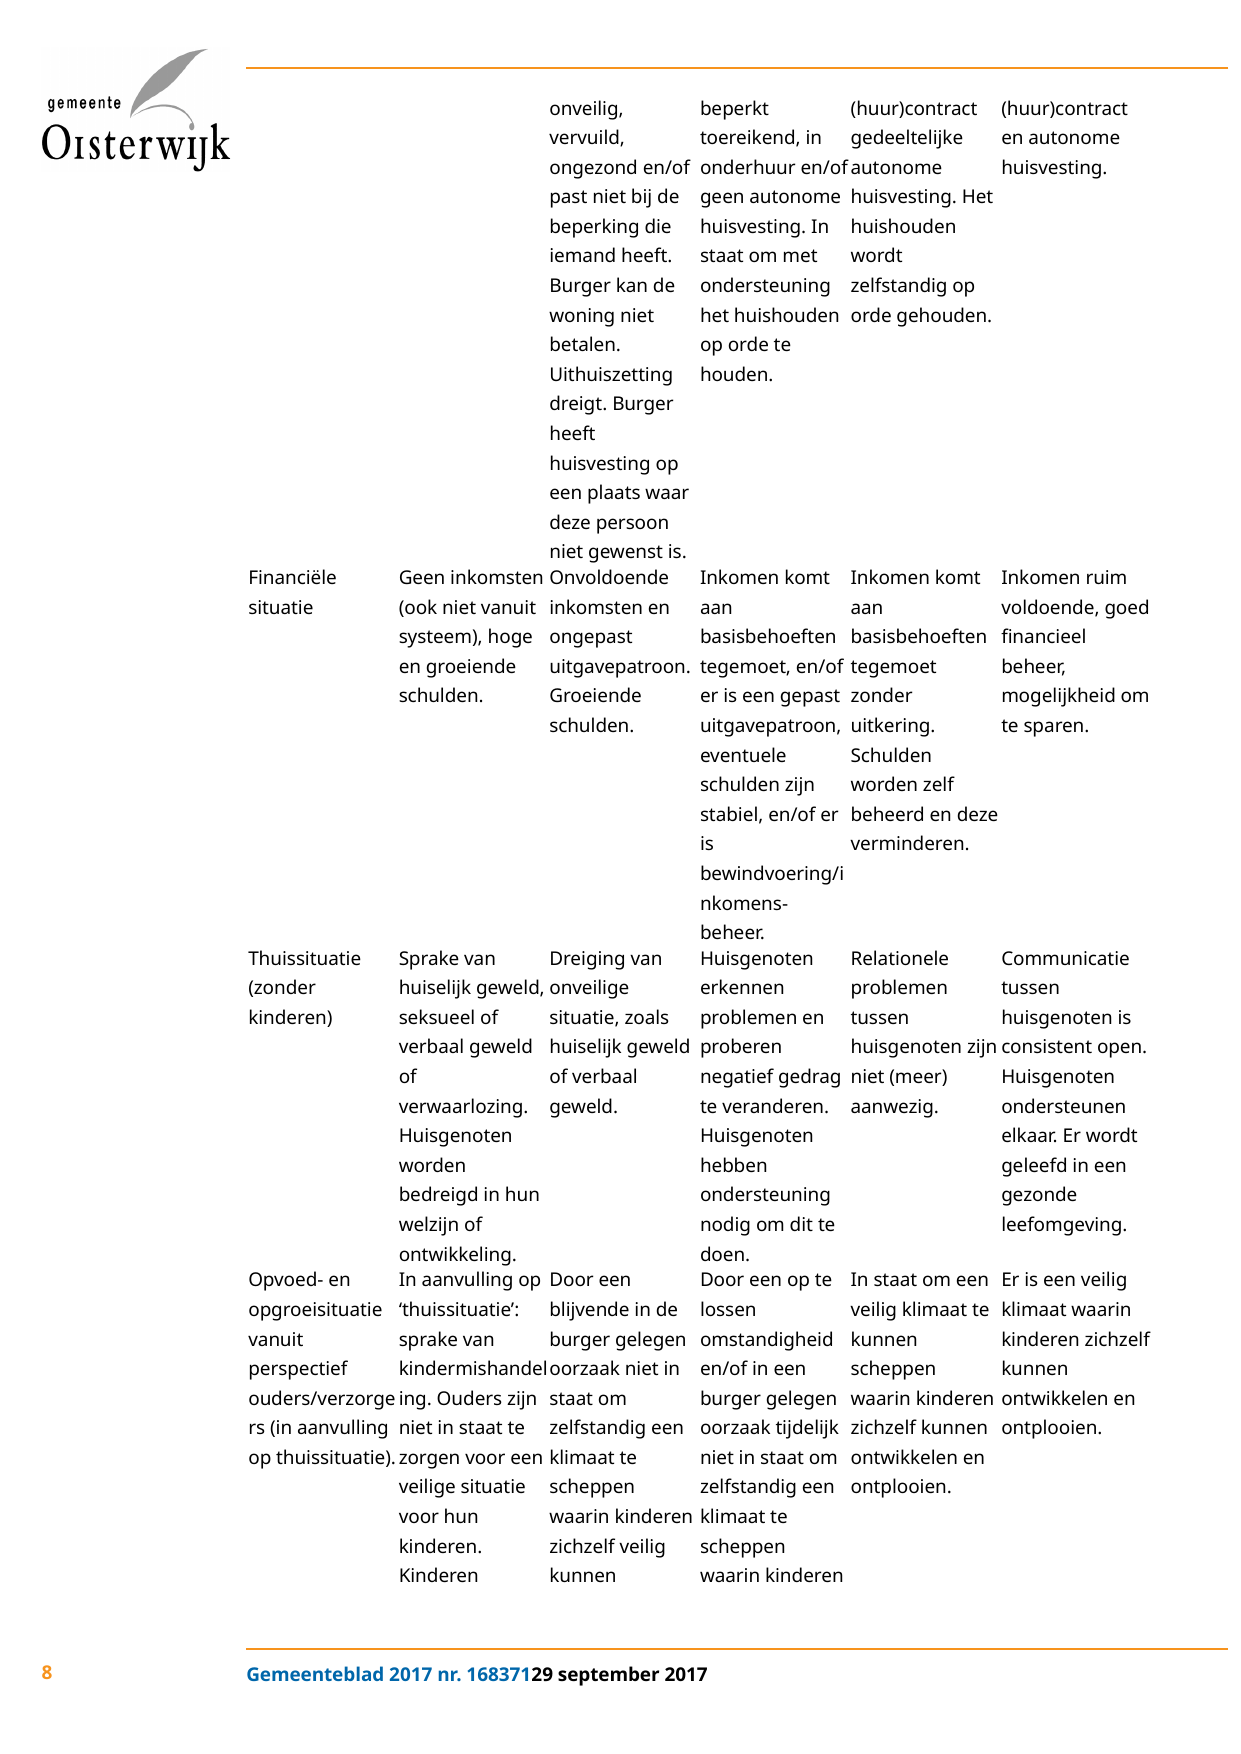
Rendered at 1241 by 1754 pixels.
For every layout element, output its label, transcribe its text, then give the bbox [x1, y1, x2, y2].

picture [41, 47, 231, 172]
table_cell (huur)contract gedeeltelijke autonome huisvesting. Het huishouden wordt zelfstandig op orde gehouden. [850, 95, 1001, 564]
table_cell [248, 95, 398, 564]
table_cell Inkomen komt aan basisbehoeften tegemoet, en/of er is een gepast uitgavepatroon, eventuele schulden zijn stabiel, en/of er is bewindvoering/inkomens-beheer. [700, 564, 850, 945]
table_cell Opvoed- en opgroeisituatie vanuit perspectief ouders/verzorgers (in aanvulling op thuissituatie). [248, 1267, 398, 1588]
table_cell [399, 95, 549, 564]
table_cell Relationele problemen tussen huisgenoten zijn niet (meer) aanwezig. [850, 945, 1001, 1267]
table_cell Huisgenoten erkennen problemen en proberen negatief gedrag te veranderen. Huisgenoten hebben ondersteuning nodig om dit te doen. [700, 945, 850, 1267]
table_cell Door een op te lossen omstandigheid en/of in een burger gelegen oorzaak tijdelijk niet in staat om zelfstandig een klimaat te scheppen waarin kinderen [700, 1267, 850, 1588]
table_cell Geen inkomsten (ook niet vanuit systeem), hoge en groeiende schulden. [399, 564, 549, 945]
table_cell In aanvulling op ‘thuissituatie’: sprake van kindermishandeling. Ouders zijn niet in staat te zorgen voor een veilige situatie voor hun kinderen. Kinderen [399, 1267, 549, 1588]
table_cell Er is een veilig klimaat waarin kinderen zichzelf kunnen ontwikkelen en ontplooien. [1001, 1267, 1152, 1588]
table_cell beperkt toereikend, in onderhuur en/of geen autonome huisvesting. In staat om met ondersteuning het huishouden op orde te houden. [700, 95, 850, 564]
table_cell Door een blijvende in de burger gelegen oorzaak niet in staat om zelfstandig een klimaat te scheppen waarin kinderen zichzelf veilig kunnen [549, 1267, 700, 1588]
table_cell Communicatie tussen huisgenoten is consistent open. Huisgenoten ondersteunen elkaar. Er wordt geleefd in een gezonde leefomgeving. [1001, 945, 1152, 1267]
table_cell Dreiging van onveilige situatie, zoals huiselijk geweld of verbaal geweld. [549, 945, 700, 1267]
table_cell onveilig, vervuild, ongezond en/of past niet bij de beperking die iemand heeft. Burger kan de woning niet betalen. Uithuiszetting dreigt. Burger heeft huisvesting op een plaats waar deze persoon niet gewenst is. [549, 95, 700, 564]
table_cell Financiële situatie [248, 564, 398, 945]
table_cell (huur)contract en autonome huisvesting. [1001, 95, 1152, 564]
table_cell In staat om een veilig klimaat te kunnen scheppen waarin kinderen zichzelf kunnen ontwikkelen en ontplooien. [850, 1267, 1001, 1588]
table_cell Inkomen ruim voldoende, goed financieel beheer, mogelijkheid om te sparen. [1001, 564, 1152, 945]
table_cell Sprake van huiselijk geweld, seksueel of verbaal geweld of verwaarlozing. Huisgenoten worden bedreigd in hun welzijn of ontwikkeling. [399, 945, 549, 1267]
table_cell Onvoldoende inkomsten en ongepast uitgavepatroon. Groeiende schulden. [549, 564, 700, 945]
table_cell Thuissituatie (zonder kinderen) [248, 945, 398, 1267]
table_cell Inkomen komt aan basisbehoeften tegemoet zonder uitkering. Schulden worden zelf beheerd en deze verminderen. [850, 564, 1001, 945]
